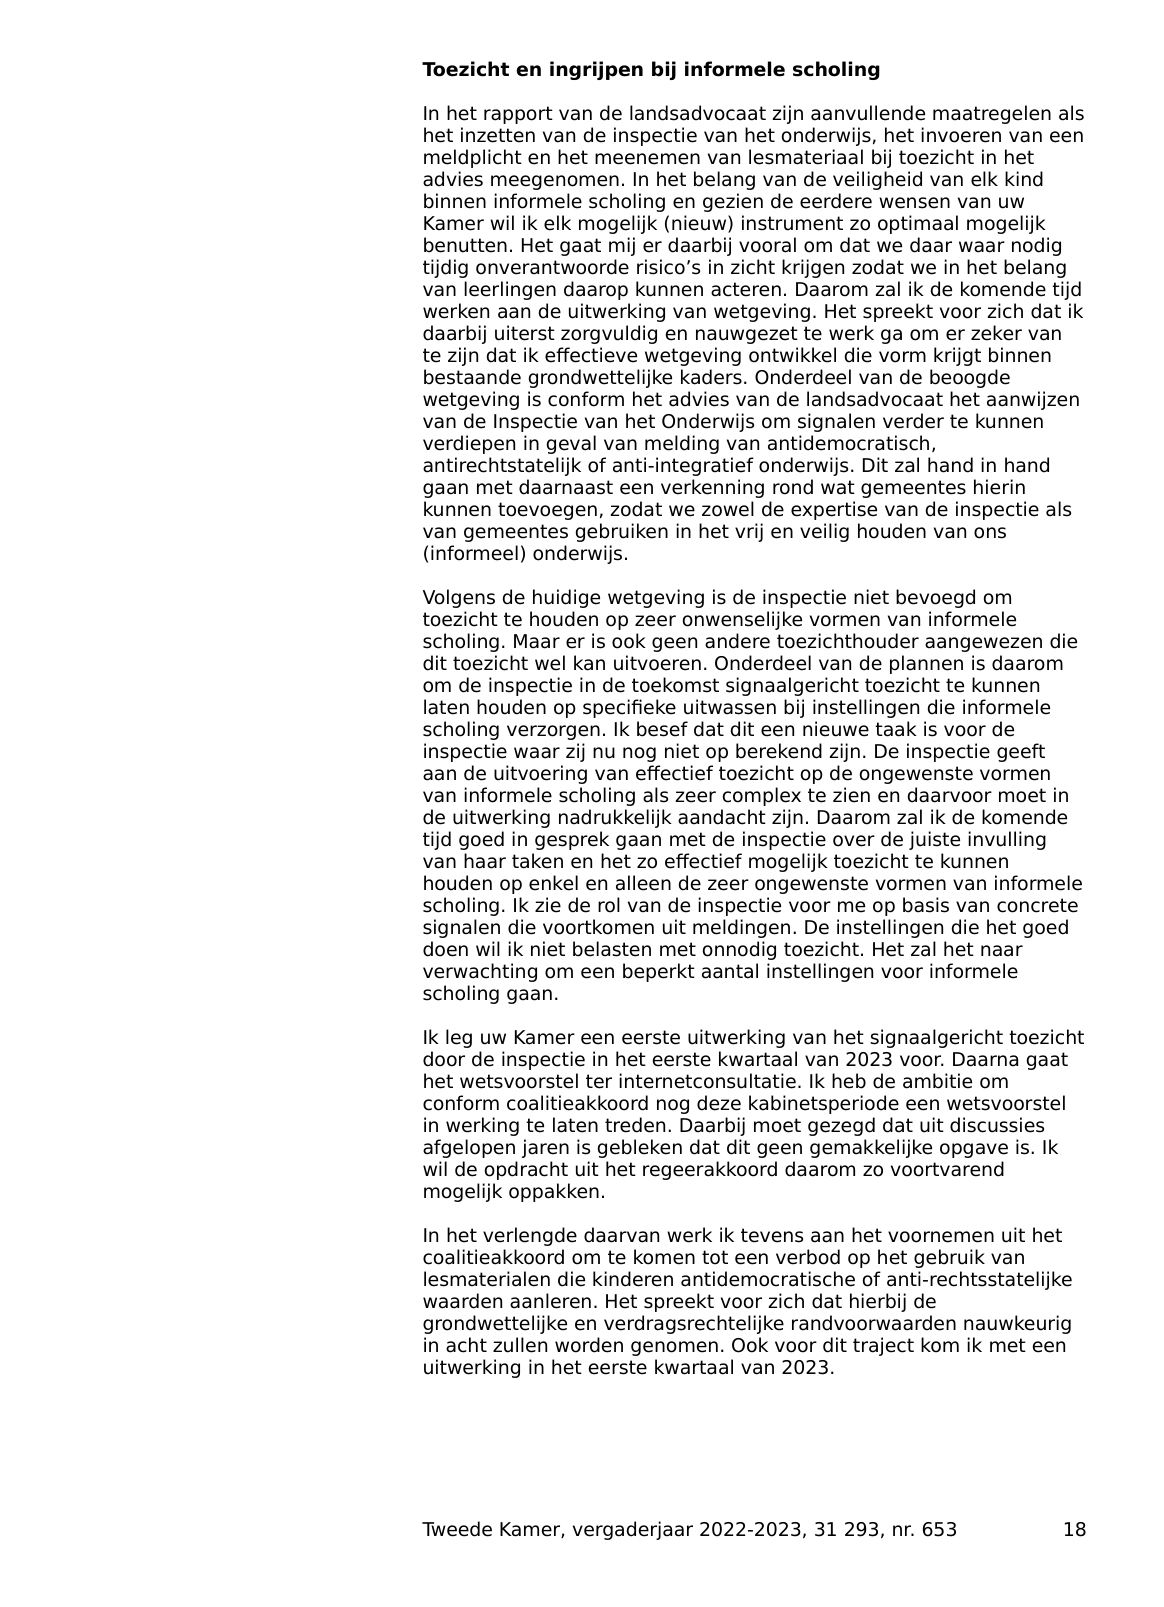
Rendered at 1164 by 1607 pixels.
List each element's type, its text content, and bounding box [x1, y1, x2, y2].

text Volgens de huidige wetgeving is de inspectie niet bevoegd om toezicht te houden op zeer onwenselijke vormen van informele scholing. Maar er is ook geen andere toezichthouder aangewezen die dit toezicht wel kan uitvoeren. Onderdeel van de plannen is daarom om de inspectie in de toekomst signaalgericht toezicht te kunnen laten houden op specifieke uitwassen bij instellingen die informele scholing verzorgen. Ik besef dat dit een nieuwe taak is voor de inspectie waar zij nu nog niet op berekend zijn. De inspectie geeft aan de uitvoering van effectief toezicht op de ongewenste vormen van informele scholing als zeer complex te zien en daarvoor moet in de uitwerking nadrukkelijk aandacht zijn. Daarom zal ik de komende tijd goed in gesprek gaan met de inspectie over de juiste invulling van haar taken en het zo effectief mogelijk toezicht te kunnen houden op enkel en alleen de zeer ongewenste vormen van informele scholing. Ik zie de rol van de inspectie voor me op basis van concrete signalen die voortkomen uit meldingen. De instellingen die het goed doen wil ik niet belasten met onnodig toezicht. Het zal het naar verwachting om een beperkt aantal instellingen voor informele scholing gaan. [422, 587, 1087, 1004]
text Ik leg uw Kamer een eerste uitwerking van het signaalgericht toezicht door de inspectie in het eerste kwartaal van 2023 voor. Daarna gaat het wetsvoorstel ter internetconsultatie. Ik heb de ambitie om conform coalitieakkoord nog deze kabinetsperiode een wetsvoorstel in werking te laten treden. Daarbij moet gezegd dat uit discussies afgelopen jaren is gebleken dat dit geen gemakkelijke opgave is. Ik wil de opdracht uit het regeerakkoord daarom zo voortvarend mogelijk oppakken. [422, 1027, 1087, 1203]
subtitle Toezicht en ingrijpen bij informele scholing [422, 59, 1087, 81]
text In het verlengde daarvan werk ik tevens aan het voornemen uit het coalitieakkoord om te komen tot een verbod op het gebruik van lesmaterialen die kinderen antidemocratische of anti-rechtsstatelijke waarden aanleren. Het spreekt voor zich dat hierbij de grondwettelijke en verdragsrechtelijke randvoorwaarden nauwkeurig in acht zullen worden genomen. Ook voor dit traject kom ik met een uitwerking in het eerste kwartaal van 2023. [422, 1225, 1087, 1379]
text In het rapport van de landsadvocaat zijn aanvullende maatregelen als het inzetten van de inspectie van het onderwijs, het invoeren van een meldplicht en het meenemen van lesmateriaal bij toezicht in het advies meegenomen. In het belang van de veiligheid van elk kind binnen informele scholing en gezien de eerdere wensen van uw Kamer wil ik elk mogelijk (nieuw) instrument zo optimaal mogelijk benutten. Het gaat mij er daarbij vooral om dat we daar waar nodig tijdig onverantwoorde risico’s in zicht krijgen zodat we in het belang van leerlingen daarop kunnen acteren. Daarom zal ik de komende tijd werken aan de uitwerking van wetgeving. Het spreekt voor zich dat ik daarbij uiterst zorgvuldig en nauwgezet te werk ga om er zeker van te zijn dat ik effectieve wetgeving ontwikkel die vorm krijgt binnen bestaande grondwettelijke kaders. Onderdeel van de beoogde wetgeving is conform het advies van de landsadvocaat het aanwijzen van de Inspectie van het Onderwijs om signalen verder te kunnen verdiepen in geval van melding van antidemocratisch, antirechtstatelijk of anti-integratief onderwijs. Dit zal hand in hand gaan met daarnaast een verkenning rond wat gemeentes hierin kunnen toevoegen, zodat we zowel de expertise van de inspectie als van gemeentes gebruiken in het vrij en veilig houden van ons (informeel) onderwijs. [422, 103, 1087, 565]
